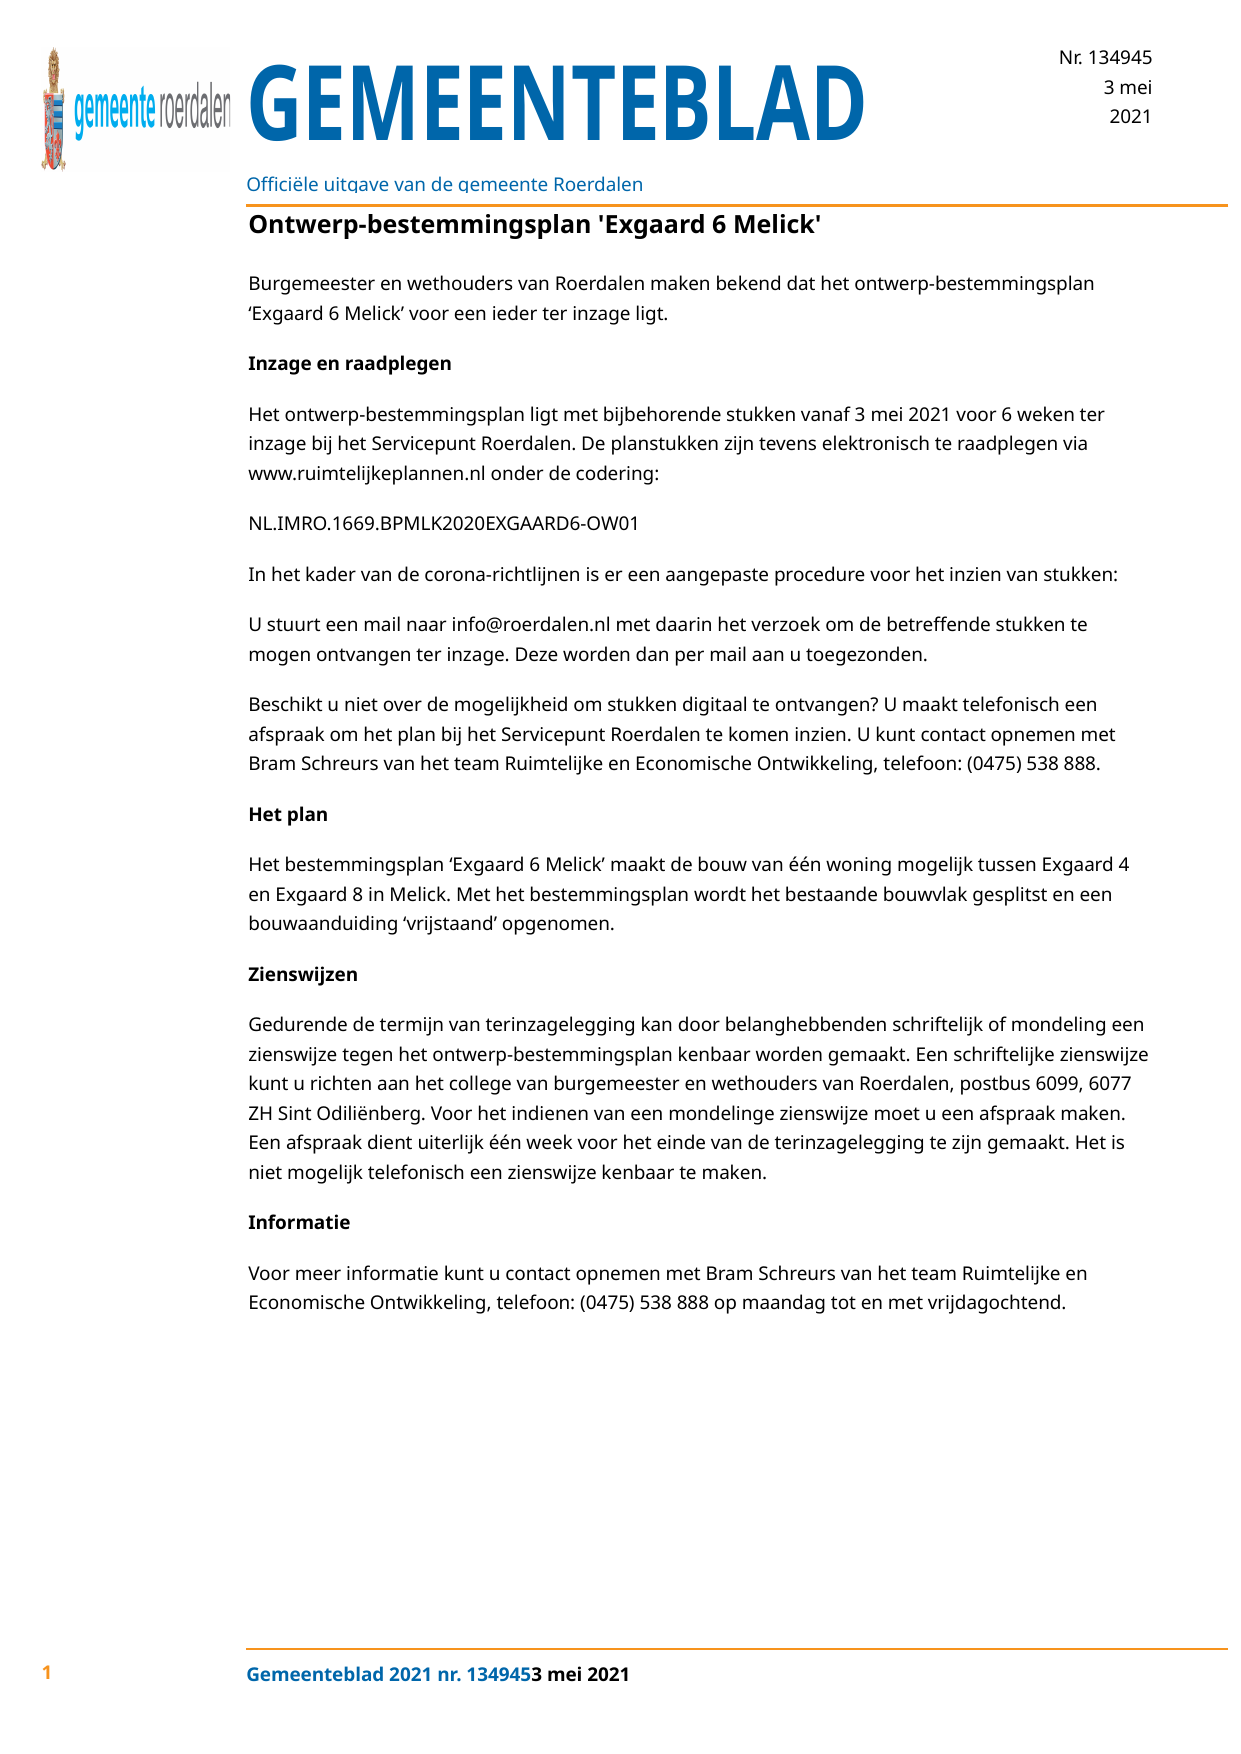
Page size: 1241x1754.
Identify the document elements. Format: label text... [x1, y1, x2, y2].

text Het ontwerp-bestemmingsplan ligt met bijbehorende stukken vanaf 3 mei 2021 voor 6 weken ter inzage bij het Servicepunt Roerdalen. De planstukken zijn tevens elektronisch te raadplegen via www.ruimtelijkeplannen.nl onder de codering: [248, 401, 1152, 486]
text Voor meer informatie kunt u contact opnemen met Bram Schreurs van het team Ruimtelijke en Economische Ontwikkeling, telefoon: (0475) 538 888 op maandag tot en met vrijdagochtend. [248, 1260, 1152, 1315]
text Ontwerp-bestemmingsplan 'Exgaard 6 Melick' [248, 207, 1152, 241]
text Beschikt u niet over de mogelijkheid om stukken digitaal te ontvangen? U maakt telefonisch een afspraak om het plan bij het Servicepunt Roerdalen te komen inzien. U kunt contact opnemen met Bram Schreurs van het team Ruimtelijke en Economische Ontwikkeling, telefoon: (0475) 538 888. [248, 691, 1152, 776]
text Het bestemmingsplan ‘Exgaard 6 Melick’ maakt de bouw van één woning mogelijk tussen Exgaard 4 en Exgaard 8 in Melick. Met het bestemmingsplan wordt het bestaande bouwvlak gesplitst en een bouwaanduiding ‘vrijstaand’ opgenomen. [248, 851, 1152, 936]
text Inzage en raadplegen [248, 350, 1152, 376]
text Zienswijzen [248, 961, 1152, 986]
text Burgemeester en wethouders van Roerdalen maken bekend dat het ontwerp-bestemmingsplan ‘Exgaard 6 Melick’ voor een ieder ter inzage ligt. [248, 270, 1152, 326]
text Het plan [248, 801, 1152, 826]
text NL.IMRO.1669.BPMLK2020EXGAARD6-OW01 [248, 510, 1152, 536]
text U stuurt een mail naar info@roerdalen.nl met daarin het verzoek om de betreffende stukken te mogen ontvangen ter inzage. Deze worden dan per mail aan u toegezonden. [248, 611, 1152, 666]
picture [41, 47, 231, 172]
text In het kader van de corona-richtlijnen is er een aangepaste procedure voor het inzien van stukken: [248, 561, 1152, 586]
text Informatie [248, 1209, 1152, 1235]
text Gedurende de termijn van terinzagelegging kan door belanghebbenden schriftelijk of mondeling een zienswijze tegen het ontwerp-bestemmingsplan kenbaar worden gemaakt. Een schriftelijke zienswijze kunt u richten aan het college van burgemeester en wethouders van Roerdalen, postbus 6099, 6077 ZH Sint Odiliënberg. Voor het indienen van een mondelinge zienswijze moet u een afspraak maken. Een afspraak dient uiterlijk één week voor het einde van de terinzagelegging te zijn gemaakt. Het is niet mogelijk telefonisch een zienswijze kenbaar te maken. [248, 1011, 1152, 1185]
